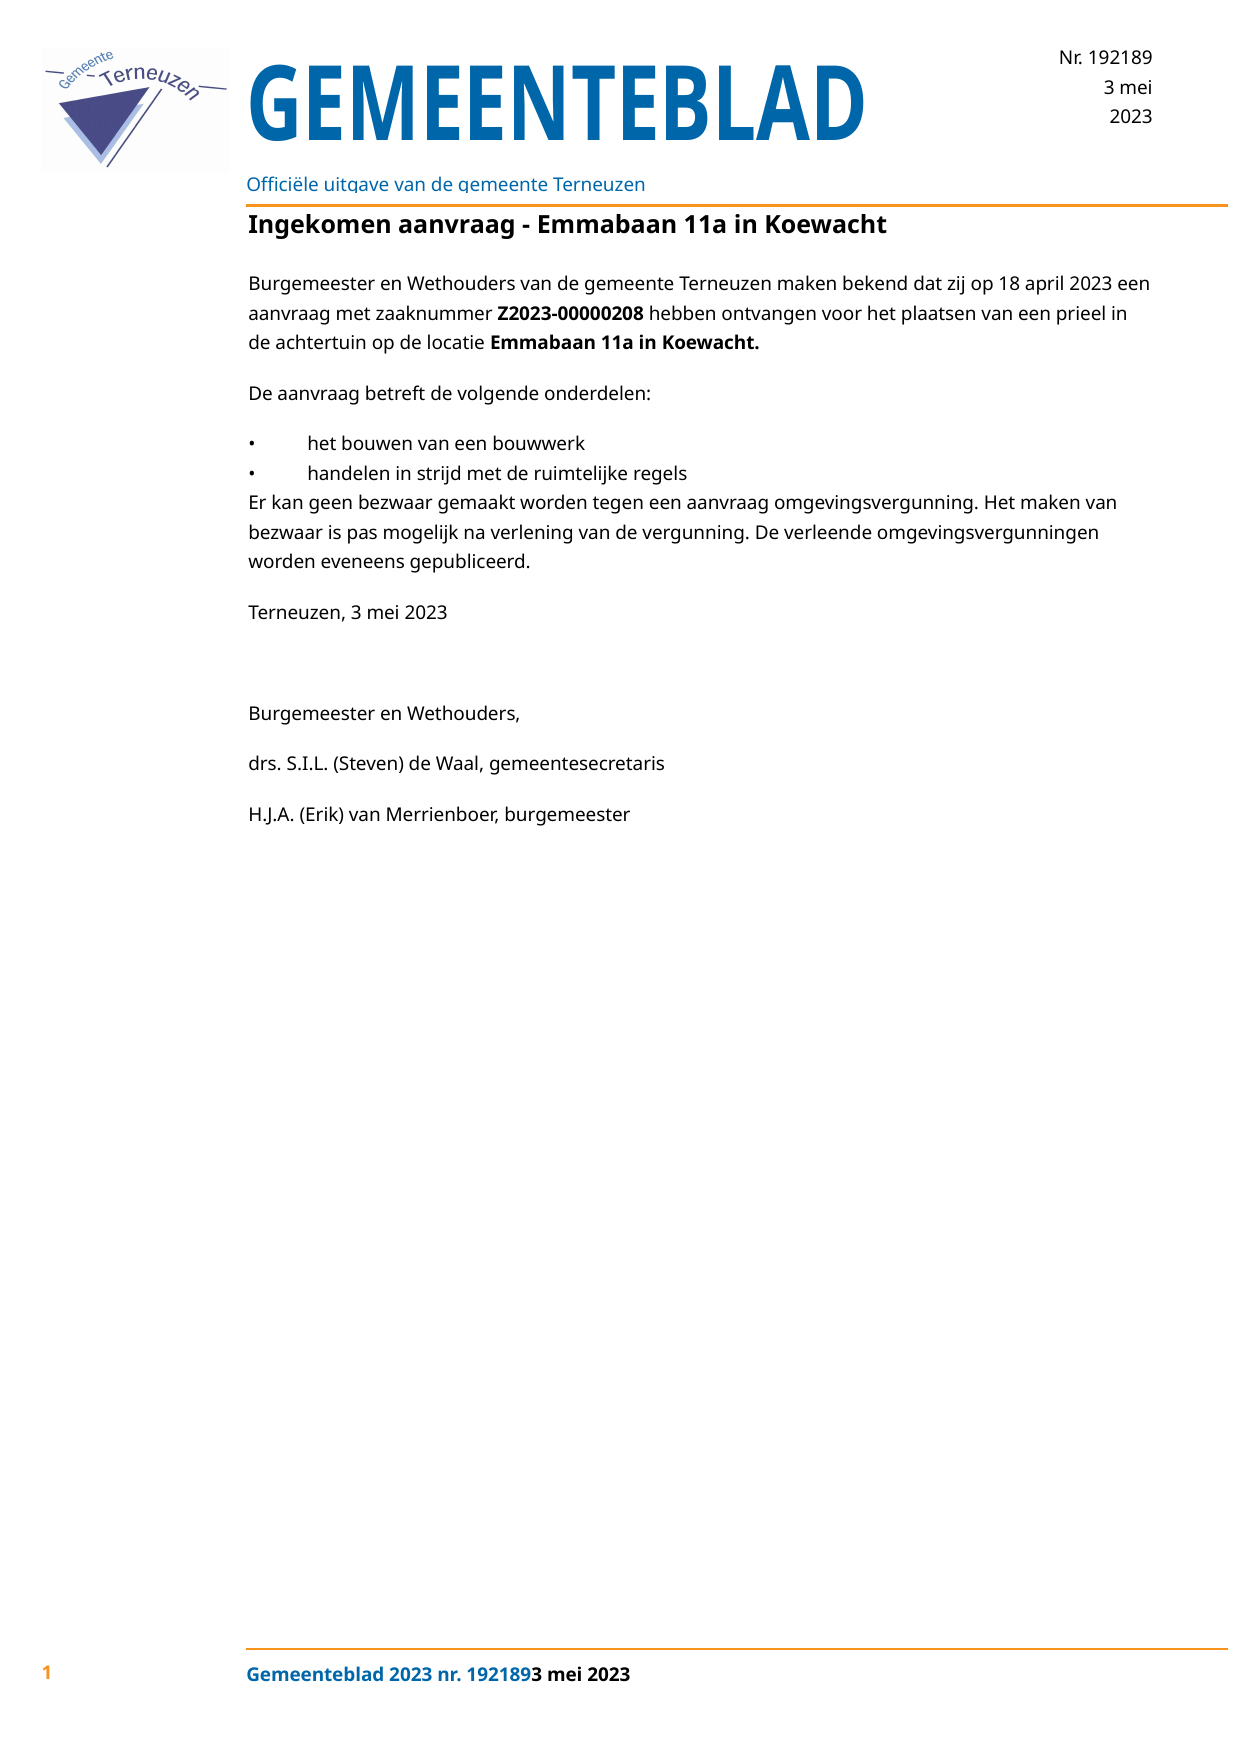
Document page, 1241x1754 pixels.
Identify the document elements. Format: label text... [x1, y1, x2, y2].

text Ingekomen aanvraag - Emmabaan 11a in Koewacht [248, 207, 1152, 241]
text H.J.A. (Erik) van Merrienboer, burgemeester [248, 801, 1152, 826]
text drs. S.I.L. (Steven) de Waal, gemeentesecretaris [248, 750, 1152, 776]
list handelen in strijd met de ruimtelijke regels [248, 460, 1152, 486]
text Terneuzen, 3 mei 2023 [248, 599, 1152, 625]
text Er kan geen bezwaar gemaakt worden tegen een aanvraag omgevingsvergunning. Het maken van bezwaar is pas mogelijk na verlening van de vergunning. De verleende omgevingsvergunningen worden eveneens gepubliceerd. [248, 489, 1152, 574]
text Burgemeester en Wethouders van de gemeente Terneuzen maken bekend dat zij op 18 april 2023 een aanvraag met zaaknummer Z2023-00000208 hebben ontvangen voor het plaatsen van een prieel in de achtertuin op de locatie Emmabaan 11a in Koewacht. [248, 270, 1152, 355]
picture [41, 47, 231, 172]
text De aanvraag betreft de volgende onderdelen: [248, 380, 1152, 406]
text Burgemeester en Wethouders, [248, 700, 1152, 726]
list het bouwen van een bouwwerk [248, 430, 1152, 456]
